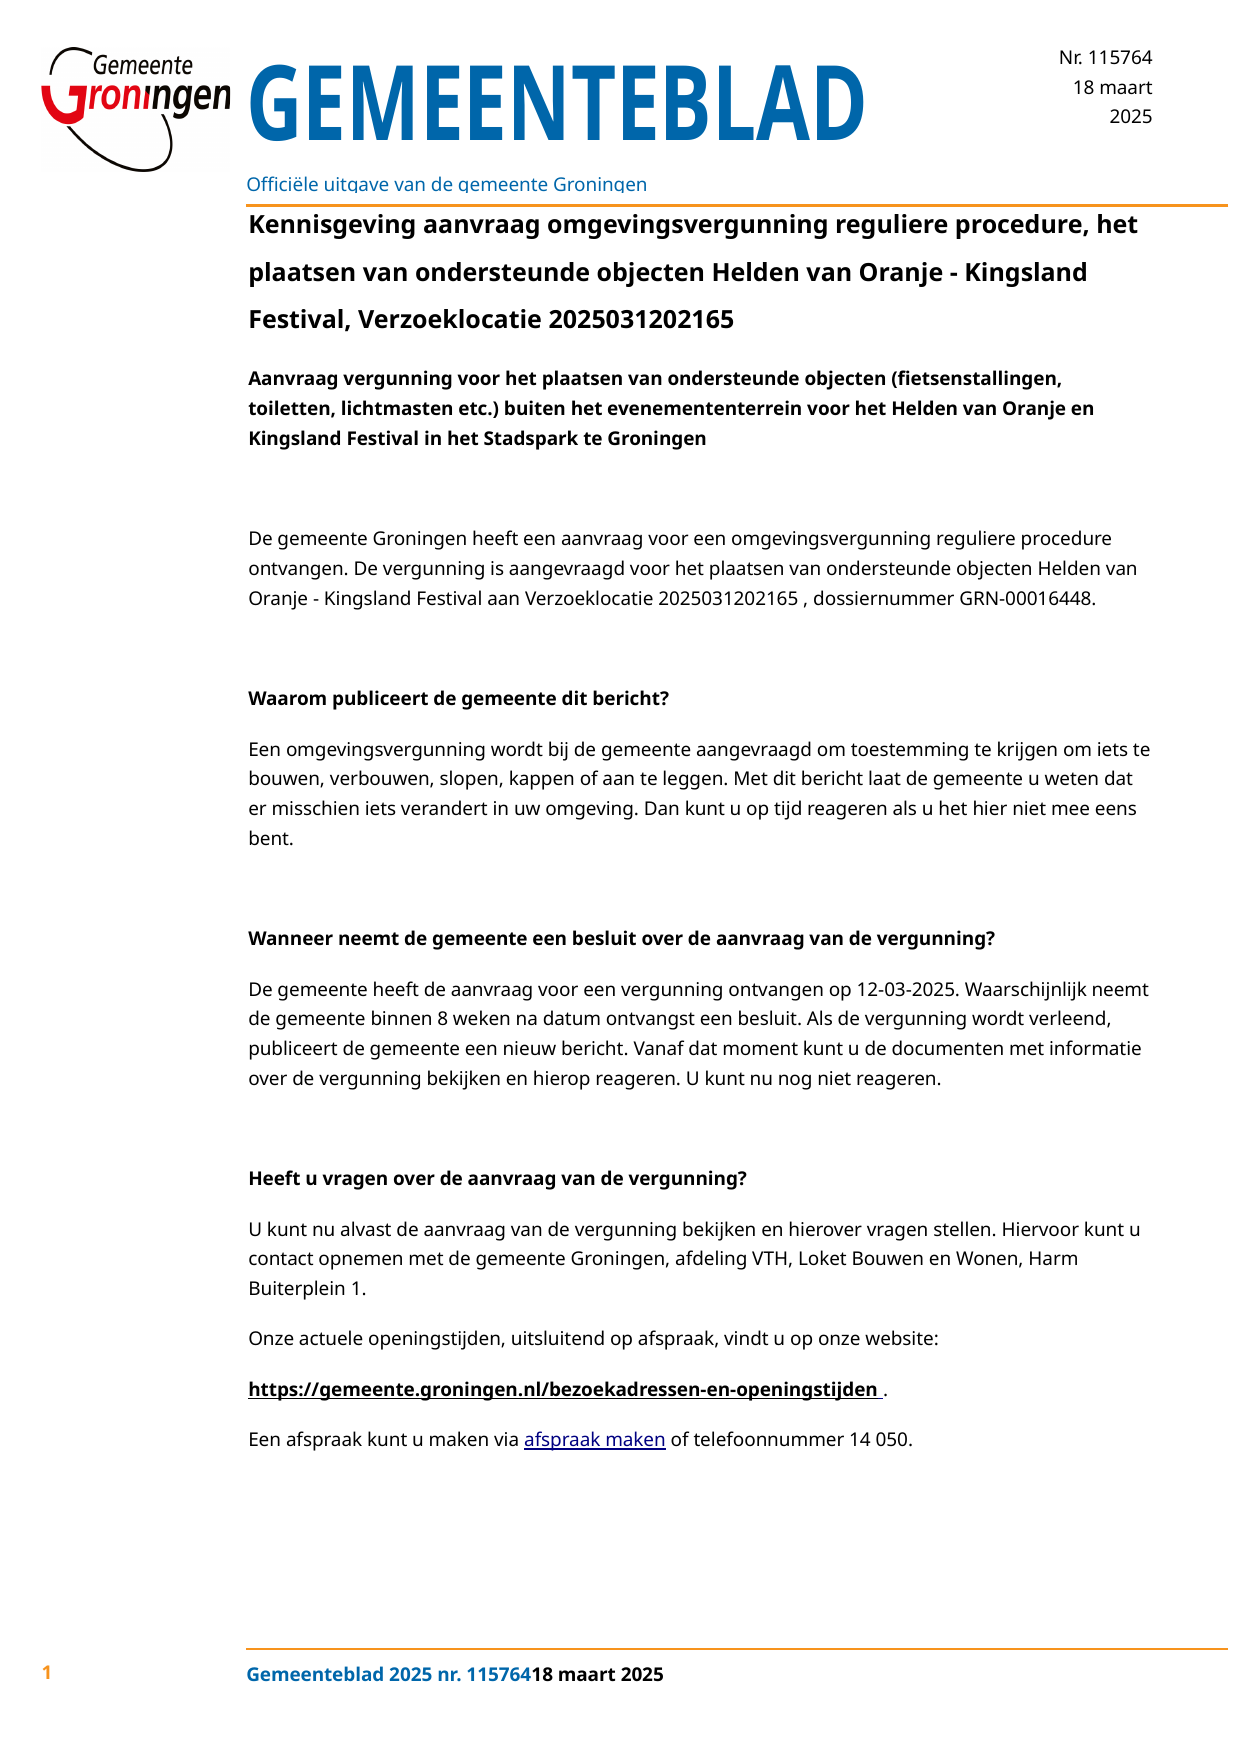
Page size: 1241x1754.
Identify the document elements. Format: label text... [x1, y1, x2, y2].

text Een omgevingsvergunning wordt bij de gemeente aangevraagd om toestemming te krijgen om iets te bouwen, verbouwen, slopen, kappen of aan te leggen. Met dit bericht laat de gemeente u weten dat er misschien iets verandert in uw omgeving. Dan kunt u op tijd reageren als u het hier niet mee eens bent. [248, 736, 1152, 850]
text De gemeente Groningen heeft een aanvraag voor een omgevingsvergunning reguliere procedure ontvangen. De vergunning is aangevraagd voor het plaatsen van ondersteunde objecten Helden van Oranje - Kingsland Festival aan Verzoeklocatie 2025031202165 , dossiernummer GRN-00016448. [248, 526, 1152, 610]
text Onze actuele openingstijden, uitsluitend op afspraak, vindt u op onze website: [248, 1326, 1152, 1351]
text Aanvraag vergunning voor het plaatsen van ondersteunde objecten (fietsenstallingen, toiletten, lichtmasten etc.) buiten het evenemententerrein voor het Helden van Oranje en Kingsland Festival in het Stadspark te Groningen [248, 366, 1152, 450]
text Kennisgeving aanvraag omgevingsvergunning reguliere procedure, het plaatsen van ondersteunde objecten Helden van Oranje - Kingsland Festival, Verzoeklocatie 2025031202165 [248, 207, 1152, 336]
text U kunt nu alvast de aanvraag van de vergunning bekijken en hierover vragen stellen. Hiervoor kunt u contact opnemen met de gemeente Groningen, afdeling VTH, Loket Bouwen en Wonen, Harm Buiterplein 1. [248, 1216, 1152, 1301]
text Wanneer neemt de gemeente een besluit over de aanvraag van de vergunning? [248, 926, 1152, 951]
text Waarom publiceert de gemeente dit bericht? [248, 686, 1152, 711]
picture [41, 47, 231, 172]
text Heeft u vragen over de aanvraag van de vergunning? [248, 1166, 1152, 1191]
text De gemeente heeft de aanvraag voor een vergunning ontvangen op 12-03-2025. Waarschijnlijk neemt de gemeente binnen 8 weken na datum ontvangst een besluit. Als de vergunning wordt verleend, publiceert de gemeente een nieuw bericht. Vanaf dat moment kunt u de documenten met informatie over de vergunning bekijken en hierop reageren. U kunt nu nog niet reageren. [248, 976, 1152, 1090]
text https://gemeente.groningen.nl/bezoekadressen-en-openingstijden . [248, 1376, 1152, 1402]
text Een afspraak kunt u maken via afspraak maken of telefoonnummer 14 050. [248, 1426, 1152, 1452]
